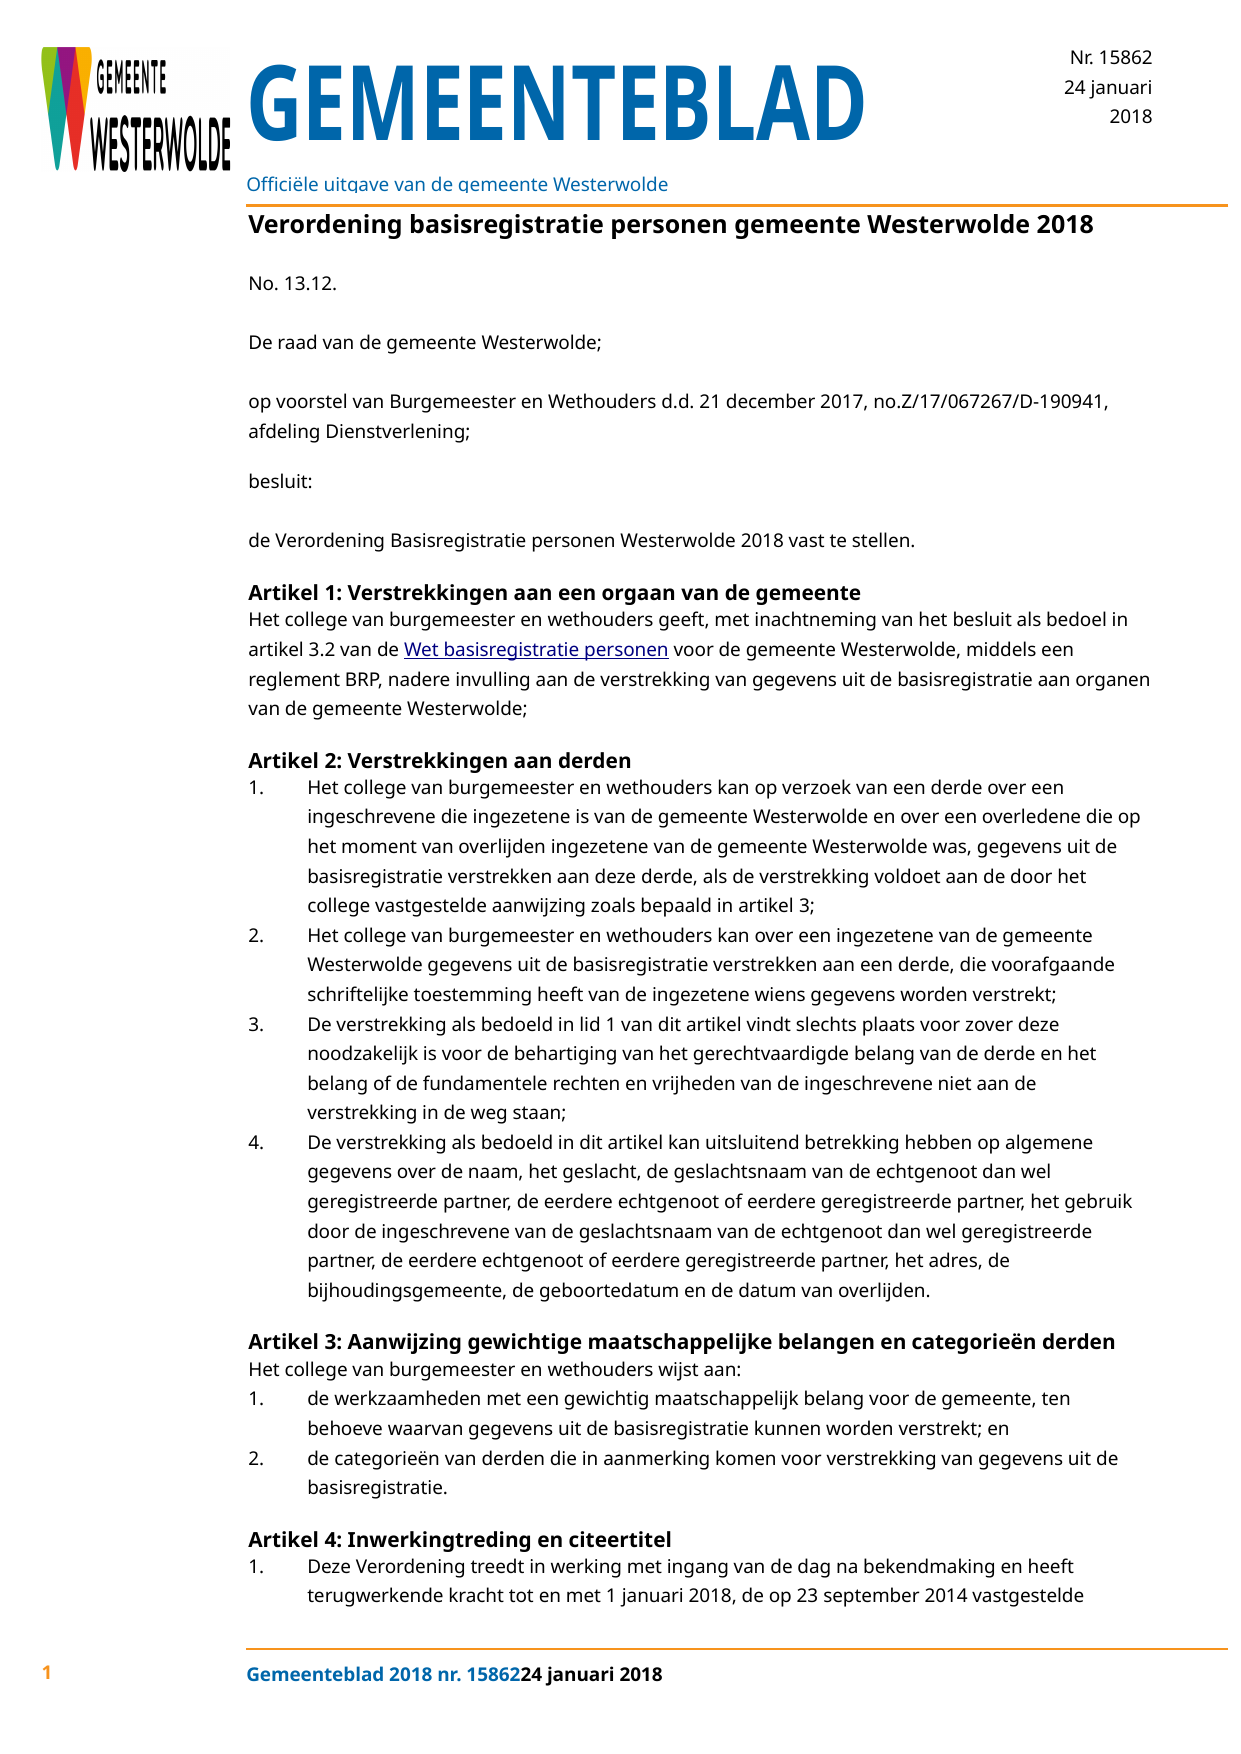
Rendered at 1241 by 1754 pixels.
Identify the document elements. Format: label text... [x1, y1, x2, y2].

text Artikel 4: Inwerkingtreding en citeertitel [248, 1525, 1152, 1553]
list de categorieën van derden die in aanmerking komen voor verstrekking van gegevens uit de basisregistratie. [248, 1445, 1152, 1500]
list Het college van burgemeester en wethouders kan op verzoek van een derde over een ingeschrevene die ingezetene is van de gemeente Westerwolde en over een overledene die op het moment van overlijden ingezetene van de gemeente Westerwolde was, gegevens uit de basisregistratie verstrekken aan deze derde, als de verstrekking voldoet aan de door het college vastgestelde aanwijzing zoals bepaald in artikel 3; [248, 774, 1152, 918]
list de werkzaamheden met een gewichtig maatschappelijk belang voor de gemeente, ten behoeve waarvan gegevens uit de basisregistratie kunnen worden verstrekt; en [248, 1386, 1152, 1441]
text op voorstel van Burgemeester en Wethouders d.d. 21 december 2017, no.Z/17/067267/D-190941, afdeling Dienstverlening; [248, 389, 1152, 444]
text Artikel 3: Aanwijzing gewichtige maatschappelijke belangen en categorieën derden [248, 1327, 1152, 1356]
text besluit: [248, 468, 1152, 494]
list De verstrekking als bedoeld in lid 1 van dit artikel vindt slechts plaats voor zover deze noodzakelijk is voor de behartiging van het gerechtvaardigde belang van de derde en het belang of de fundamentele rechten en vrijheden van de ingeschrevene niet aan de verstrekking in de weg staan; [248, 1011, 1152, 1125]
list Het college van burgemeester en wethouders kan over een ingezetene van de gemeente Westerwolde gegevens uit de basisregistratie verstrekken aan een derde, die voorafgaande schriftelijke toestemming heeft van de ingezetene wiens gegevens worden verstrekt; [248, 922, 1152, 1007]
text de Verordening Basisregistratie personen Westerwolde 2018 vast te stellen. [248, 528, 1152, 553]
text De raad van de gemeente Westerwolde; [248, 329, 1152, 355]
text Het college van burgemeester en wethouders wijst aan: [248, 1356, 1152, 1382]
list Deze Verordening treedt in werking met ingang van de dag na bekendmaking en heeft terugwerkende kracht tot en met 1 januari 2018, de op 23 september 2014 vastgestelde [248, 1553, 1152, 1608]
text Verordening basisregistratie personen gemeente Westerwolde 2018 [248, 207, 1152, 241]
text No. 13.12. [248, 270, 1152, 296]
picture [41, 47, 231, 172]
text Het college van burgemeester en wethouders geeft, met inachtneming van het besluit als bedoel in artikel 3.2 van de Wet basisregistratie personen voor de gemeente Westerwolde, middels een reglement BRP, nadere invulling aan de verstrekking van gegevens uit de basisregistratie aan organen van de gemeente Westerwolde; [248, 607, 1152, 721]
text Artikel 2: Verstrekkingen aan derden [248, 746, 1152, 774]
list De verstrekking als bedoeld in dit artikel kan uitsluitend betrekking hebben op algemene gegevens over de naam, het geslacht, de geslachtsnaam van de echtgenoot dan wel geregistreerde partner, de eerdere echtgenoot of eerdere geregistreerde partner, het gebruik door de ingeschrevene van de geslachtsnaam van de echtgenoot dan wel geregistreerde partner, de eerdere echtgenoot of eerdere geregistreerde partner, het adres, de bijhoudingsgemeente, de geboortedatum en de datum van overlijden. [248, 1129, 1152, 1303]
text Artikel 1: Verstrekkingen aan een orgaan van de gemeente [248, 578, 1152, 607]
